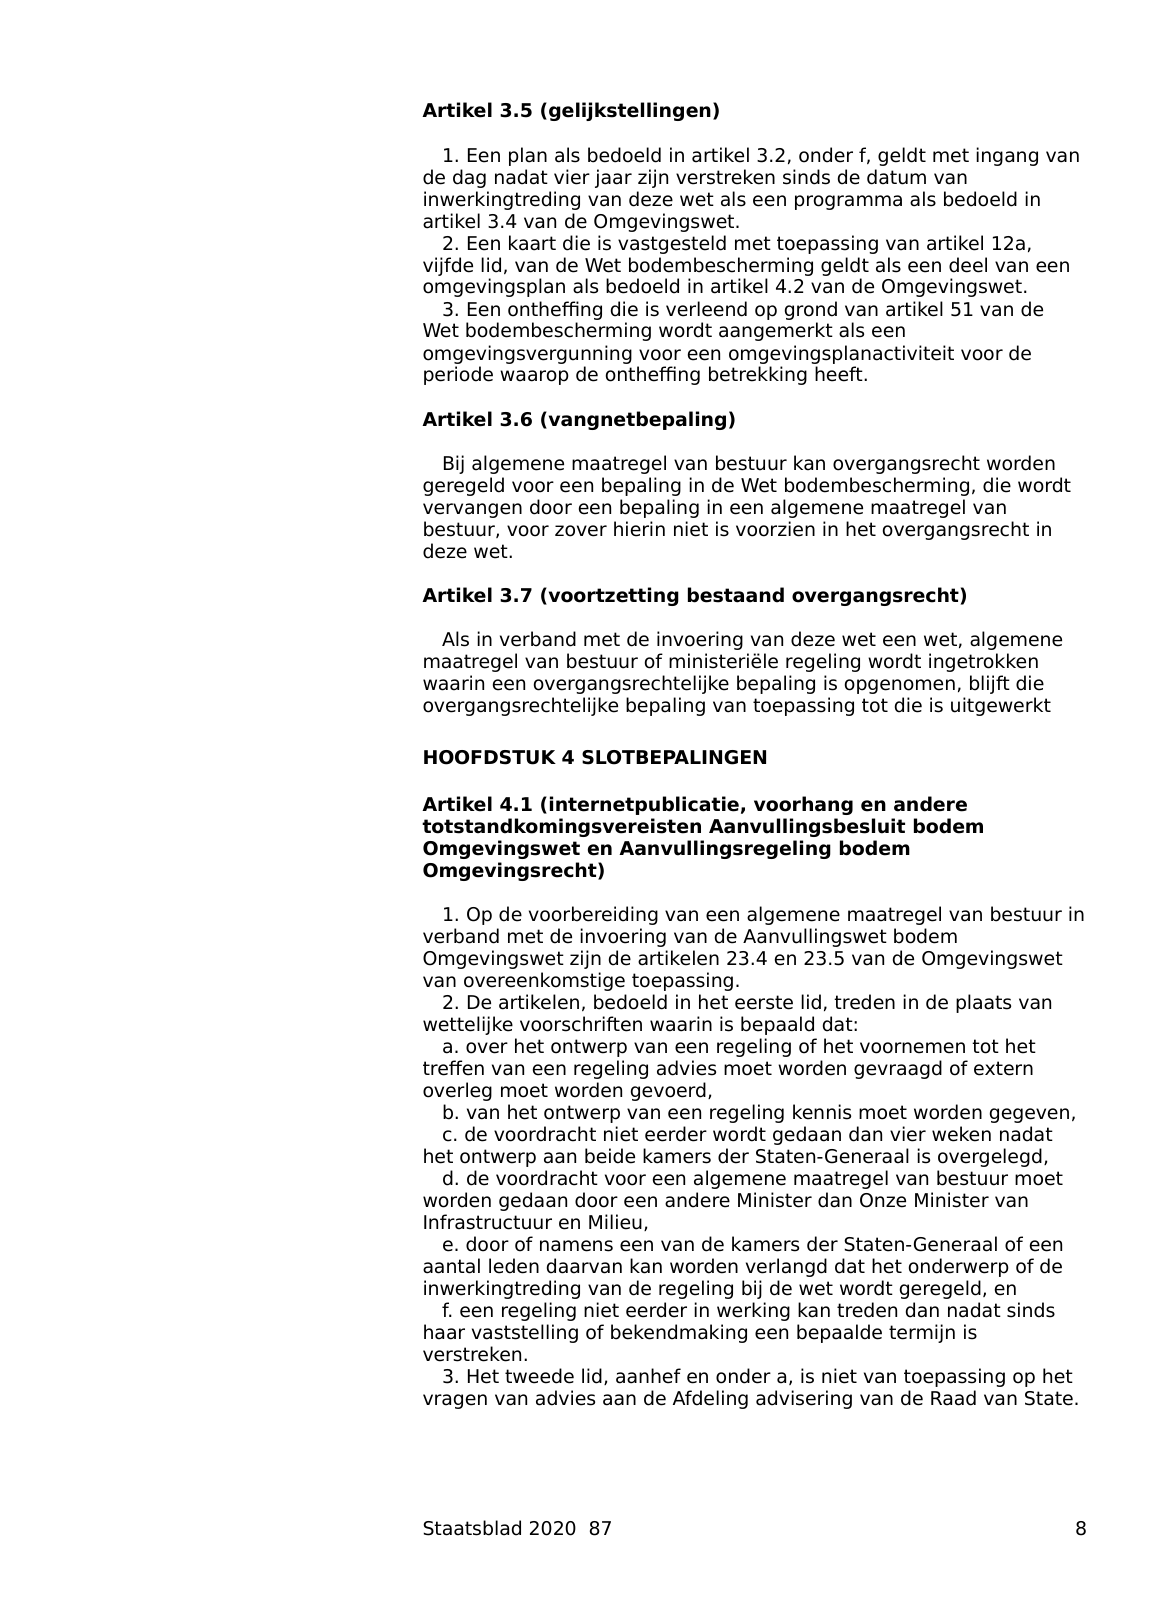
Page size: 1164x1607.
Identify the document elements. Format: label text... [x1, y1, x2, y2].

text 3. Een ontheffing die is verleend op grond van artikel 51 van de Wet bodembescherming wordt aangemerkt als een omgevingsvergunning voor een omgevingsplanactiviteit voor de periode waarop de ontheffing betrekking heeft. [422, 298, 1087, 386]
subtitle Artikel 3.5 (gelijkstellingen) [422, 100, 1087, 122]
text d. de voordracht voor een algemene maatregel van bestuur moet worden gedaan door een andere Minister dan Onze Minister van Infrastructuur en Milieu, [422, 1168, 1087, 1234]
text 2. De artikelen, bedoeld in het eerste lid, treden in de plaats van wettelijke voorschriften waarin is bepaald dat: [422, 992, 1087, 1036]
subtitle HOOFDSTUK 4 SLOTBEPALINGEN [422, 747, 1087, 769]
text b. van het ontwerp van een regeling kennis moet worden gegeven, [422, 1102, 1087, 1124]
subtitle Artikel 4.1 (internetpublicatie, voorhang en andere totstandkomingsvereisten Aanvullingsbesluit bodem Omgevingswet en Aanvullingsregeling bodem Omgevingsrecht) [422, 794, 1087, 882]
subtitle Artikel 3.7 (voortzetting bestaand overgangsrecht) [422, 585, 1087, 607]
text c. de voordracht niet eerder wordt gedaan dan vier weken nadat het ontwerp aan beide kamers der Staten-Generaal is overgelegd, [422, 1124, 1087, 1168]
text 1. Een plan als bedoeld in artikel 3.2, onder f, geldt met ingang van de dag nadat vier jaar zijn verstreken sinds de datum van inwerkingtreding van deze wet als een programma als bedoeld in artikel 3.4 van de Omgevingswet. [422, 144, 1087, 232]
text Bij algemene maatregel van bestuur kan overgangsrecht worden geregeld voor een bepaling in de Wet bodembescherming, die wordt vervangen door een bepaling in een algemene maatregel van bestuur, voor zover hierin niet is voorzien in het overgangsrecht in deze wet. [422, 453, 1087, 563]
text e. door of namens een van de kamers der Staten-Generaal of een aantal leden daarvan kan worden verlangd dat het onderwerp of de inwerkingtreding van de regeling bij de wet wordt geregeld, en [422, 1234, 1087, 1299]
text 1. Op de voorbereiding van een algemene maatregel van bestuur in verband met de invoering van de Aanvullingswet bodem Omgevingswet zijn de artikelen 23.4 en 23.5 van de Omgevingswet van overeenkomstige toepassing. [422, 904, 1087, 992]
text 2. Een kaart die is vastgesteld met toepassing van artikel 12a, vijfde lid, van de Wet bodembescherming geldt als een deel van een omgevingsplan als bedoeld in artikel 4.2 van de Omgevingswet. [422, 232, 1087, 298]
subtitle Artikel 3.6 (vangnetbepaling) [422, 408, 1087, 431]
text a. over het ontwerp van een regeling of het voornemen tot het treffen van een regeling advies moet worden gevraagd of extern overleg moet worden gevoerd, [422, 1036, 1087, 1102]
text 3. Het tweede lid, aanhef en onder a, is niet van toepassing op het vragen van advies aan de Afdeling advisering van de Raad van State. [422, 1366, 1087, 1409]
text Als in verband met de invoering van deze wet een wet, algemene maatregel van bestuur of ministeriële regeling wordt ingetrokken waarin een overgangsrechtelijke bepaling is opgenomen, blijft die overgangsrechtelijke bepaling van toepassing tot die is uitgewerkt [422, 629, 1087, 717]
text f. een regeling niet eerder in werking kan treden dan nadat sinds haar vaststelling of bekendmaking een bepaalde termijn is verstreken. [422, 1299, 1087, 1366]
